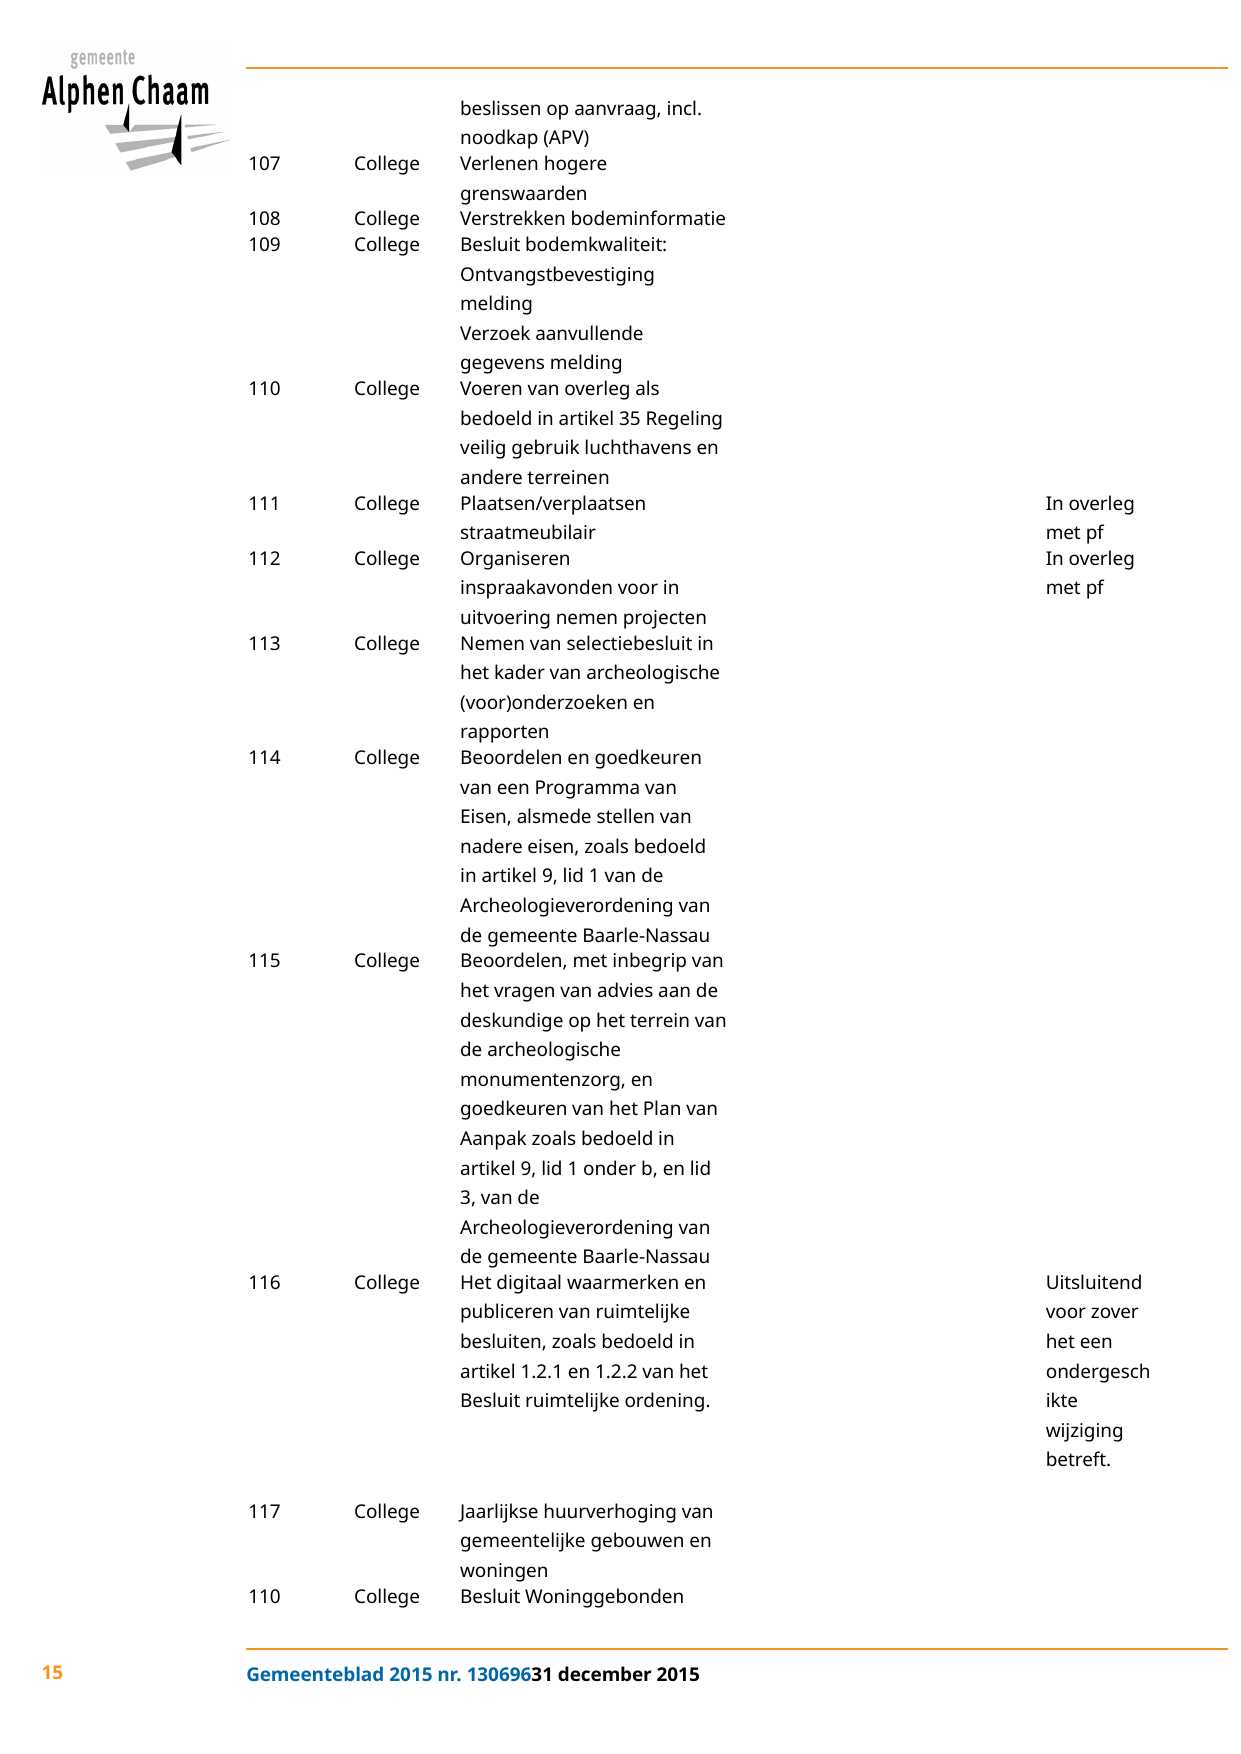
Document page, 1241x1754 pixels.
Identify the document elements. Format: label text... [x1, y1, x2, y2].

table_cell [940, 1473, 1046, 1498]
table_cell 116 [248, 1269, 354, 1472]
table_cell Voeren van overleg als bedoeld in artikel 35 Regeling veilig gebruik luchthavens en andere terreinen [460, 375, 727, 490]
table_cell [1046, 1473, 1152, 1498]
table_cell [940, 150, 1046, 205]
table_cell [1046, 231, 1152, 375]
table_cell [248, 95, 354, 150]
table_cell College [354, 150, 460, 205]
table_cell [940, 1269, 1046, 1472]
table_cell beslissen op aanvraag, incl. noodkap (APV) [460, 95, 727, 150]
table_cell 111 [248, 490, 354, 545]
table_cell [1046, 150, 1152, 205]
table_cell 114 [248, 744, 354, 948]
table_cell Uitsluitend voor zover het een ondergeschikte wijziging betreft. [1046, 1269, 1152, 1472]
table_cell College [354, 1269, 460, 1472]
table_cell [834, 95, 939, 150]
table_cell Beoordelen en goedkeuren van een Programma van Eisen, alsmede stellen van nadere eisen, zoals bedoeld in artikel 9, lid 1 van de Archeologieverordening van de gemeente Baarle-Nassau [460, 744, 727, 948]
table_cell [1046, 744, 1152, 948]
table_cell Verstrekken bodeminformatie [460, 205, 727, 231]
table_cell [834, 1269, 939, 1472]
table_cell [728, 375, 833, 490]
table_cell College [354, 545, 460, 630]
picture [41, 47, 231, 172]
table_cell 115 [248, 948, 354, 1269]
table_cell College [354, 1583, 460, 1609]
table_cell Jaarlijkse huurverhoging van gemeentelijke gebouwen en woningen [460, 1498, 727, 1583]
table_cell [728, 630, 833, 744]
table_cell [940, 1583, 1046, 1609]
table_cell In overleg met pf [1046, 545, 1152, 630]
table_cell [354, 95, 460, 150]
table_cell 109 [248, 231, 354, 375]
table_cell [834, 231, 939, 375]
table_cell 113 [248, 630, 354, 744]
table_cell [834, 150, 939, 205]
table_cell [834, 490, 939, 545]
table_cell [940, 95, 1046, 150]
table_cell [728, 1269, 833, 1472]
table_cell [1046, 205, 1152, 231]
table_cell Beoordelen, met inbegrip van het vragen van advies aan de deskundige op het terrein van de archeologische monumentenzorg, en goedkeuren van het Plan van Aanpak zoals bedoeld in artikel 9, lid 1 onder b, en lid 3, van de Archeologieverordening van de gemeente Baarle-Nassau [460, 948, 727, 1269]
table_cell 110 [248, 375, 354, 490]
table_cell Organiseren inspraakavonden voor in uitvoering nemen projecten [460, 545, 727, 630]
table_cell College [354, 948, 460, 1269]
table_cell [460, 1473, 727, 1498]
table_cell [728, 490, 833, 545]
table_cell [940, 545, 1046, 630]
table_cell [1046, 375, 1152, 490]
table_cell 112 [248, 545, 354, 630]
table_cell [728, 95, 833, 150]
table_cell Nemen van selectiebesluit in het kader van archeologische (voor)onderzoeken en rapporten [460, 630, 727, 744]
table_cell College [354, 231, 460, 375]
table_cell [1046, 948, 1152, 1269]
table_cell [834, 1498, 939, 1583]
table_cell [728, 744, 833, 948]
table_cell College [354, 205, 460, 231]
table_cell [728, 1473, 833, 1498]
table_cell [354, 1473, 460, 1498]
table_cell [728, 545, 833, 630]
table_cell [834, 948, 939, 1269]
table_cell College [354, 744, 460, 948]
table_cell College [354, 630, 460, 744]
table_cell [728, 205, 833, 231]
table_cell College [354, 490, 460, 545]
table_cell [728, 231, 833, 375]
table_cell [834, 1583, 939, 1609]
table_cell [940, 375, 1046, 490]
table_cell [834, 1473, 939, 1498]
table_cell Het digitaal waarmerken en publiceren van ruimtelijke besluiten, zoals bedoeld in artikel 1.2.1 en 1.2.2 van het Besluit ruimtelijke ordening. [460, 1269, 727, 1472]
table_cell [728, 150, 833, 205]
table_cell In overleg met pf [1046, 490, 1152, 545]
table_cell [728, 1583, 833, 1609]
table_cell [940, 948, 1046, 1269]
table_cell Besluit Woninggebonden [460, 1583, 727, 1609]
table_cell [728, 1498, 833, 1583]
table_cell [940, 231, 1046, 375]
table_cell 108 [248, 205, 354, 231]
table_cell College [354, 1498, 460, 1583]
table_cell [940, 490, 1046, 545]
table_cell 107 [248, 150, 354, 205]
table_cell [940, 205, 1046, 231]
table_cell Verlenen hogere grenswaarden [460, 150, 727, 205]
table_cell Plaatsen/verplaatsen straatmeubilair [460, 490, 727, 545]
table_cell [834, 630, 939, 744]
table_cell [834, 205, 939, 231]
table_cell 110 [248, 1583, 354, 1609]
table_cell [940, 1498, 1046, 1583]
table_cell 117 [248, 1498, 354, 1583]
table_cell [1046, 630, 1152, 744]
table_cell College [354, 375, 460, 490]
table_cell [834, 744, 939, 948]
table_cell [728, 948, 833, 1269]
table_cell [1046, 1498, 1152, 1583]
table_cell [1046, 95, 1152, 150]
table_cell Besluit bodemkwaliteit: Ontvangstbevestiging melding Verzoek aanvullende gegevens melding [460, 231, 727, 375]
table_cell [940, 744, 1046, 948]
table_cell [1046, 1583, 1152, 1609]
table_cell [248, 1473, 354, 1498]
table_cell [834, 545, 939, 630]
table_cell [834, 375, 939, 490]
table_cell [940, 630, 1046, 744]
